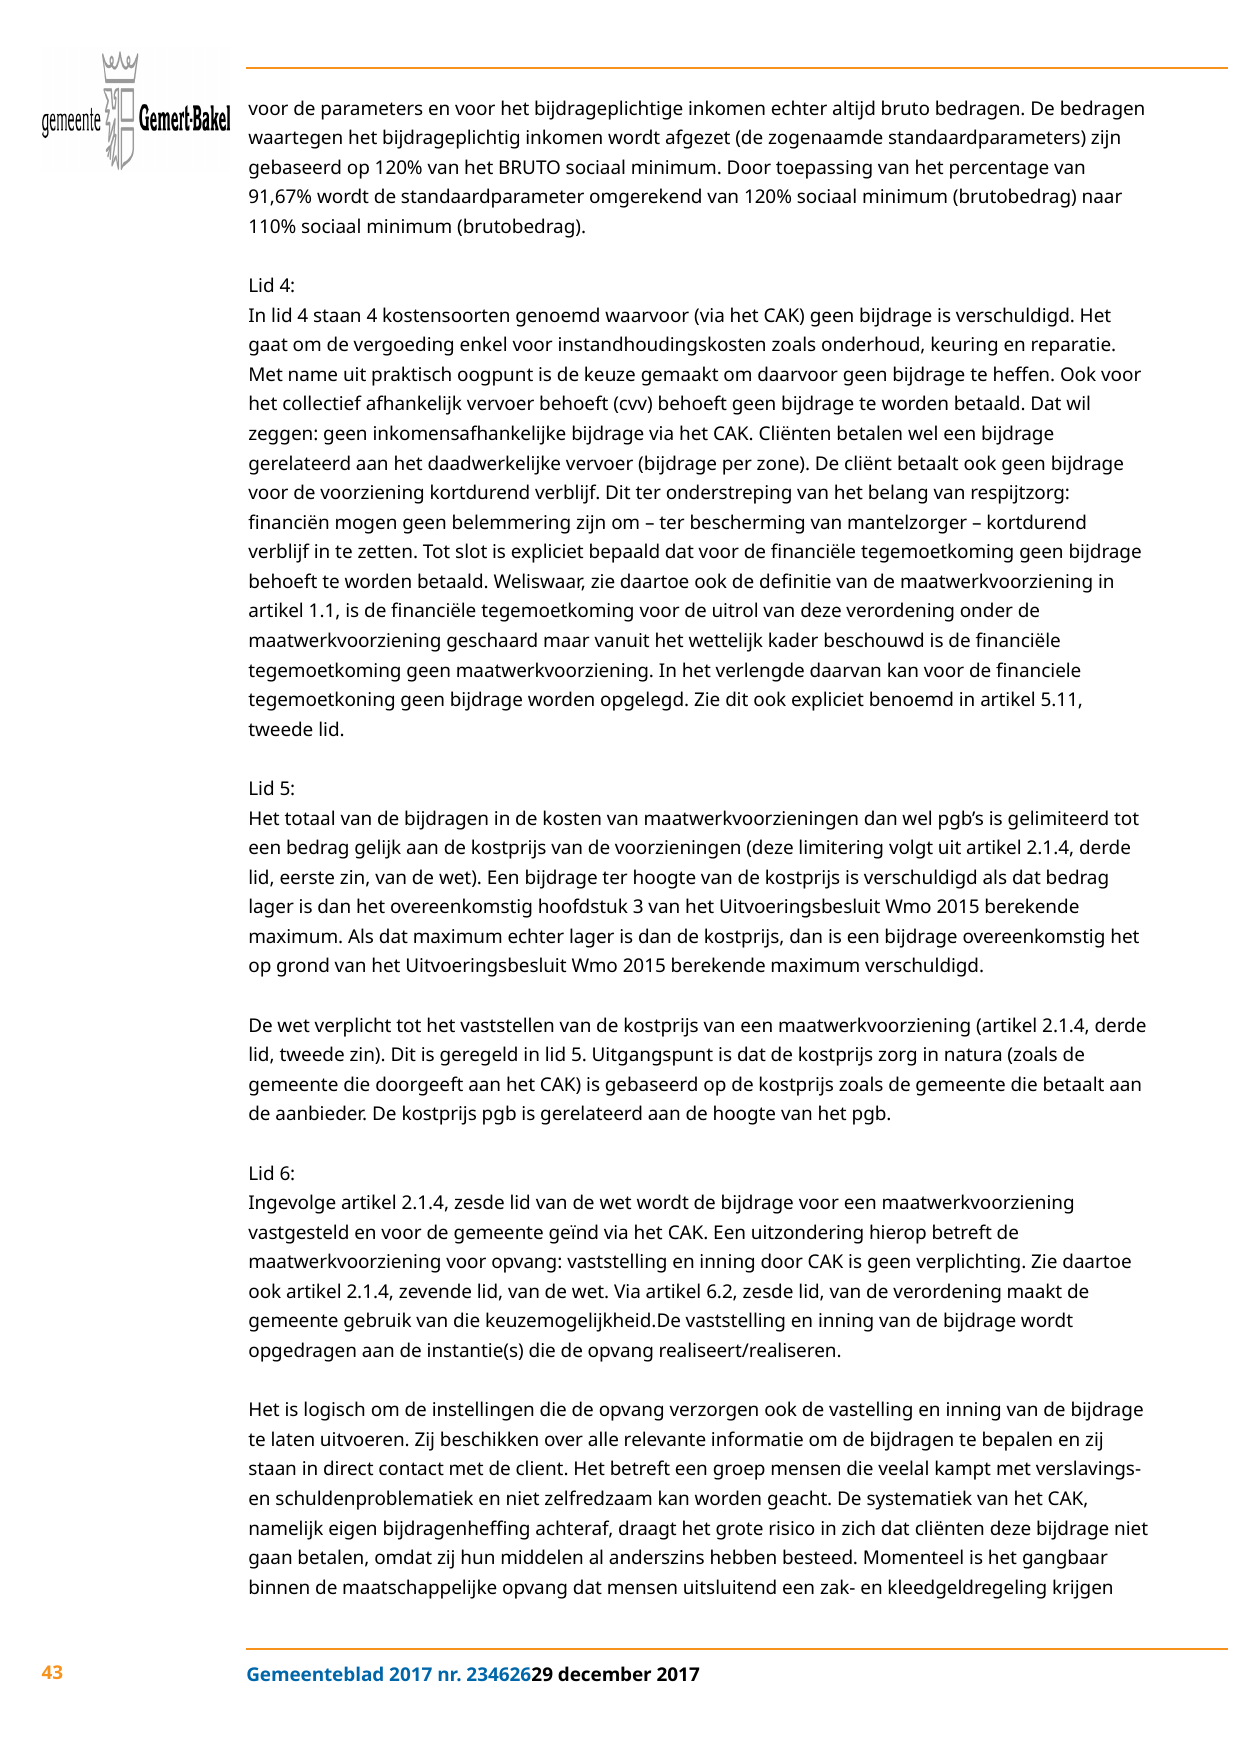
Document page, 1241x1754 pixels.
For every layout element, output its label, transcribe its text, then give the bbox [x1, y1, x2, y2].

text Het totaal van de bijdragen in de kosten van maatwerkvoorzieningen dan wel pgb’s is gelimiteerd tot een bedrag gelijk aan de kostprijs van de voorzieningen (deze limitering volgt uit artikel 2.1.4, derde lid, eerste zin, van de wet). Een bijdrage ter hoogte van de kostprijs is verschuldigd als dat bedrag lager is dan het overeenkomstig hoofdstuk 3 van het Uitvoeringsbesluit Wmo 2015 berekende maximum. Als dat maximum echter lager is dan de kostprijs, dan is een bijdrage overeenkomstig het op grond van het Uitvoeringsbesluit Wmo 2015 berekende maximum verschuldigd. [248, 805, 1152, 978]
text Het is logisch om de instellingen die de opvang verzorgen ook de vastelling en inning van de bijdrage te laten uitvoeren. Zij beschikken over alle relevante informatie om de bijdragen te bepalen en zij staan in direct contact met de client. Het betreft een groep mensen die veelal kampt met verslavings- en schuldenproblematiek en niet zelfredzaam kan worden geacht. De systematiek van het CAK, namelijk eigen bijdragenheffing achteraf, draagt het grote risico in zich dat cliënten deze bijdrage niet gaan betalen, omdat zij hun middelen al anderszins hebben besteed. Momenteel is het gangbaar binnen de maatschappelijke opvang dat mensen uitsluitend een zak- en kleedgeldregeling krijgen [248, 1396, 1152, 1600]
text De wet verplicht tot het vaststellen van de kostprijs van een maatwerkvoorziening (artikel 2.1.4, derde lid, tweede zin). Dit is geregeld in lid 5. Uitgangspunt is dat de kostprijs zorg in natura (zoals de gemeente die doorgeeft aan het CAK) is gebaseerd op de kostprijs zoals de gemeente die betaalt aan de aanbieder. De kostprijs pgb is gerelateerd aan de hoogte van het pgb. [248, 1012, 1152, 1126]
text Lid 5: [248, 775, 1152, 801]
text Lid 4: [248, 272, 1152, 298]
text voor de parameters en voor het bijdrageplichtige inkomen echter altijd bruto bedragen. De bedragen waartegen het bijdrageplichtig inkomen wordt afgezet (de zogenaamde standaardparameters) zijn gebaseerd op 120% van het BRUTO sociaal minimum. Door toepassing van het percentage van 91,67% wordt de standaardparameter omgerekend van 120% sociaal minimum (brutobedrag) naar 110% sociaal minimum (brutobedrag). [248, 95, 1152, 239]
picture [41, 47, 231, 172]
text Lid 6: [248, 1160, 1152, 1186]
text In lid 4 staan 4 kostensoorten genoemd waarvoor (via het CAK) geen bijdrage is verschuldigd. Het gaat om de vergoeding enkel voor instandhoudingskosten zoals onderhoud, keuring en reparatie. Met name uit praktisch oogpunt is de keuze gemaakt om daarvoor geen bijdrage te heffen. Ook voor het collectief afhankelijk vervoer behoeft (cvv) behoeft geen bijdrage te worden betaald. Dat wil zeggen: geen inkomensafhankelijke bijdrage via het CAK. Cliënten betalen wel een bijdrage gerelateerd aan het daadwerkelijke vervoer (bijdrage per zone). De cliënt betaalt ook geen bijdrage voor de voorziening kortdurend verblijf. Dit ter onderstreping van het belang van respijtzorg: financiën mogen geen belemmering zijn om – ter bescherming van mantelzorger – kortdurend verblijf in te zetten. Tot slot is expliciet bepaald dat voor de financiële tegemoetkoming geen bijdrage behoeft te worden betaald. Weliswaar, zie daartoe ook de definitie van de maatwerkvoorziening in artikel 1.1, is de financiële tegemoetkoming voor de uitrol van deze verordening onder de maatwerkvoorziening geschaard maar vanuit het wettelijk kader beschouwd is de financiële tegemoetkoming geen maatwerkvoorziening. In het verlengde daarvan kan voor de financiele tegemoetkoning geen bijdrage worden opgelegd. Zie dit ook expliciet benoemd in artikel 5.11, tweede lid. [248, 302, 1152, 742]
text Ingevolge artikel 2.1.4, zesde lid van de wet wordt de bijdrage voor een maatwerkvoorziening vastgesteld en voor de gemeente geïnd via het CAK. Een uitzondering hierop betreft de maatwerkvoorziening voor opvang: vaststelling en inning door CAK is geen verplichting. Zie daartoe ook artikel 2.1.4, zevende lid, van de wet. Via artikel 6.2, zesde lid, van de verordening maakt de gemeente gebruik van die keuzemogelijkheid.De vaststelling en inning van de bijdrage wordt opgedragen aan de instantie(s) die de opvang realiseert/realiseren. [248, 1189, 1152, 1363]
